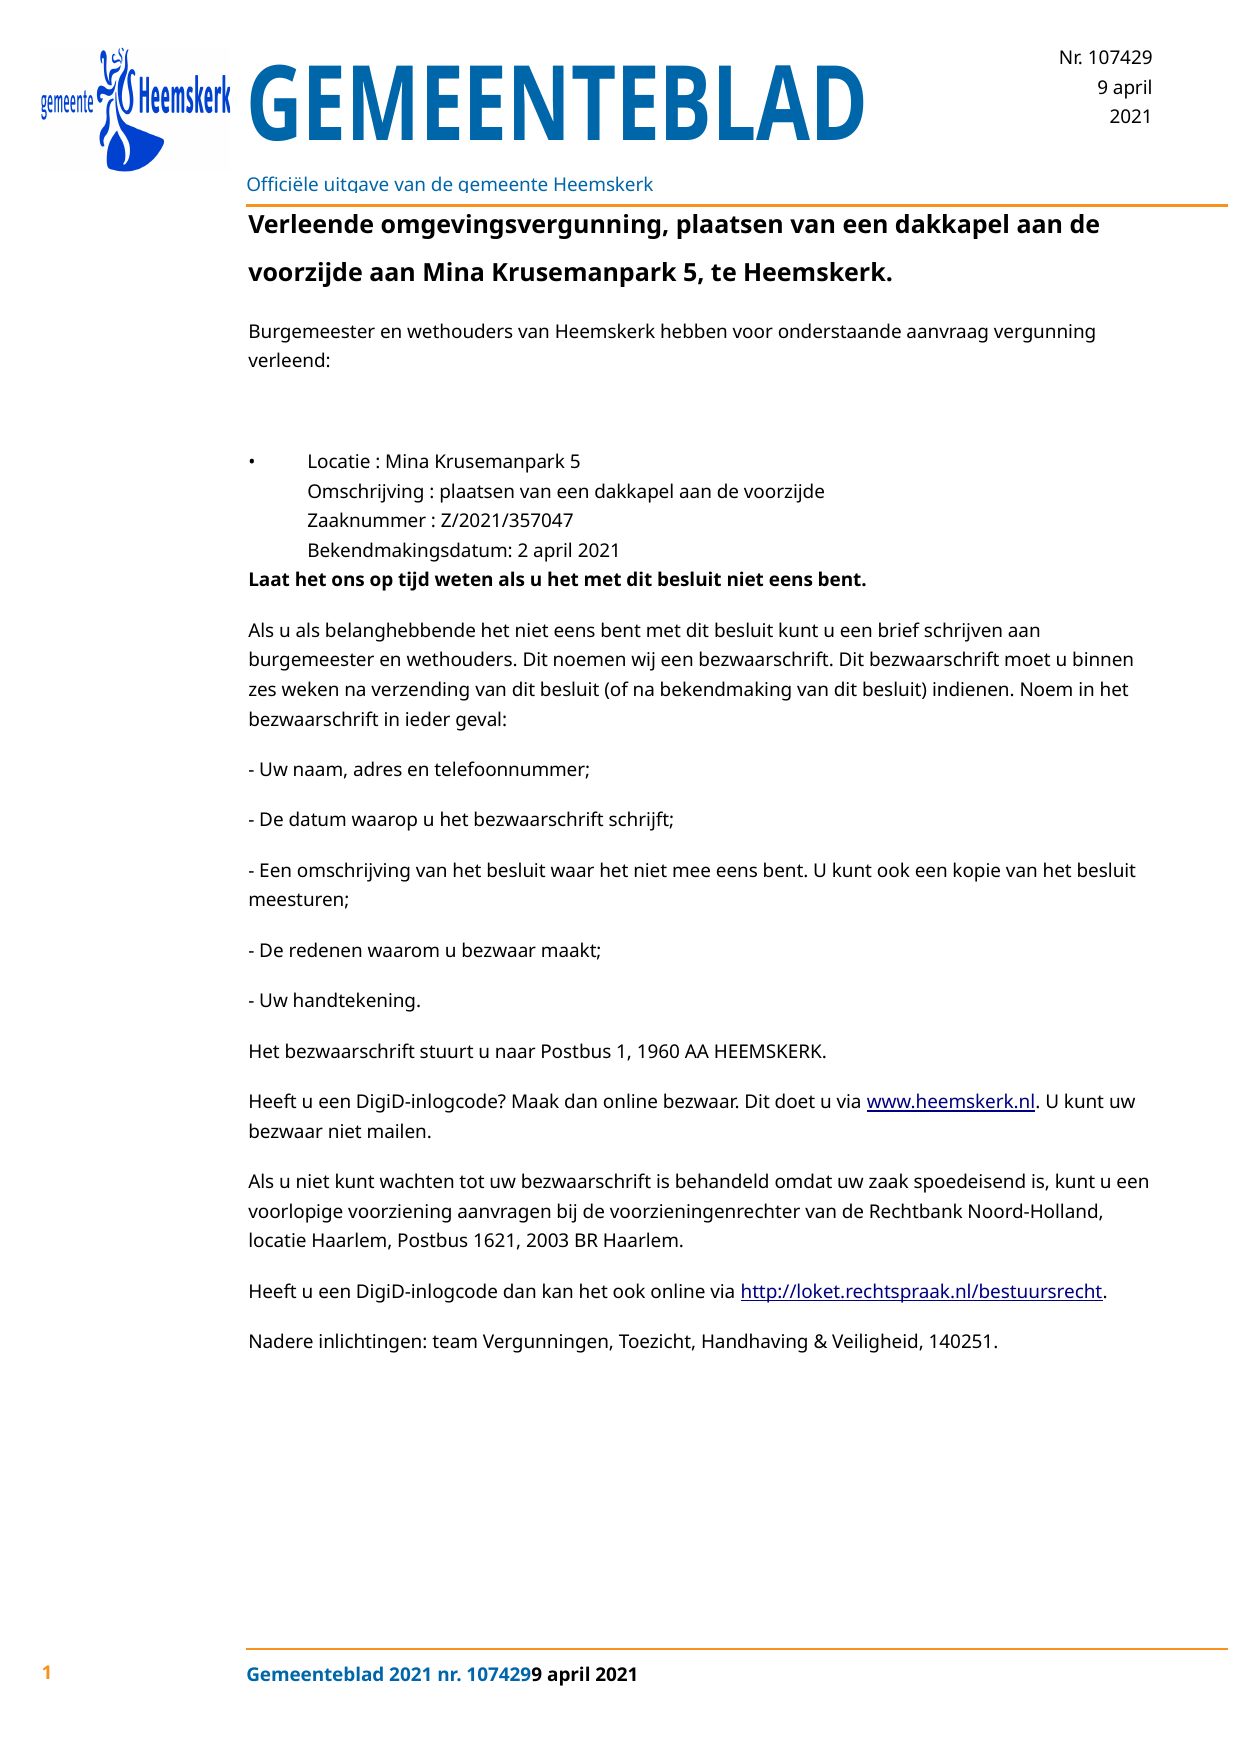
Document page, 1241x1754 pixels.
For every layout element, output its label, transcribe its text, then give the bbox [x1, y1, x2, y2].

text Als u als belanghebbende het niet eens bent met dit besluit kunt u een brief schrijven aan burgemeester en wethouders. Dit noemen wij een bezwaarschrift. Dit bezwaarschrift moet u binnen zes weken na verzending van dit besluit (of na bekendmaking van dit besluit) indienen. Noem in het bezwaarschrift in ieder geval: [248, 617, 1152, 732]
text Heeft u een DigiD-inlogcode dan kan het ook online via http://loket.rechtspraak.nl/bestuursrecht. [248, 1278, 1152, 1304]
picture [41, 47, 231, 172]
text Verleende omgevingsvergunning, plaatsen van een dakkapel aan de voorzijde aan Mina Krusemanpark 5, te Heemskerk. [248, 207, 1152, 288]
text Burgemeester en wethouders van Heemskerk hebben voor onderstaande aanvraag vergunning verleend: [248, 318, 1152, 373]
list Omschrijving : plaatsen van een dakkapel aan de voorzijde [248, 478, 1152, 504]
text - De datum waarop u het bezwaarschrift schrijft; [248, 807, 1152, 832]
text Laat het ons op tijd weten als u het met dit besluit niet eens bent. [248, 567, 1152, 592]
list Zaaknummer : Z/2021/357047 [248, 507, 1152, 533]
text Heeft u een DigiD-inlogcode? Maak dan online bezwaar. Dit doet u via www.heemskerk.nl. U kunt uw bezwaar niet mailen. [248, 1088, 1152, 1144]
text - Uw handtekening. [248, 987, 1152, 1013]
text Nadere inlichtingen: team Vergunningen, Toezicht, Handhaving & Veiligheid, 140251. [248, 1328, 1152, 1354]
text Als u niet kunt wachten tot uw bezwaarschrift is behandeld omdat uw zaak spoedeisend is, kunt u een voorlopige voorziening aanvragen bij de voorzieningenrechter van de Rechtbank Noord-Holland, locatie Haarlem, Postbus 1621, 2003 BR Haarlem. [248, 1168, 1152, 1253]
list Locatie : Mina Krusemanpark 5 [248, 448, 1152, 474]
text - Uw naam, adres en telefoonnummer; [248, 756, 1152, 782]
text - Een omschrijving van het besluit waar het niet mee eens bent. U kunt ook een kopie van het besluit meesturen; [248, 857, 1152, 912]
text Het bezwaarschrift stuurt u naar Postbus 1, 1960 AA HEEMSKERK. [248, 1038, 1152, 1064]
list Bekendmakingsdatum: 2 april 2021 [248, 537, 1152, 563]
text - De redenen waarom u bezwaar maakt; [248, 937, 1152, 963]
